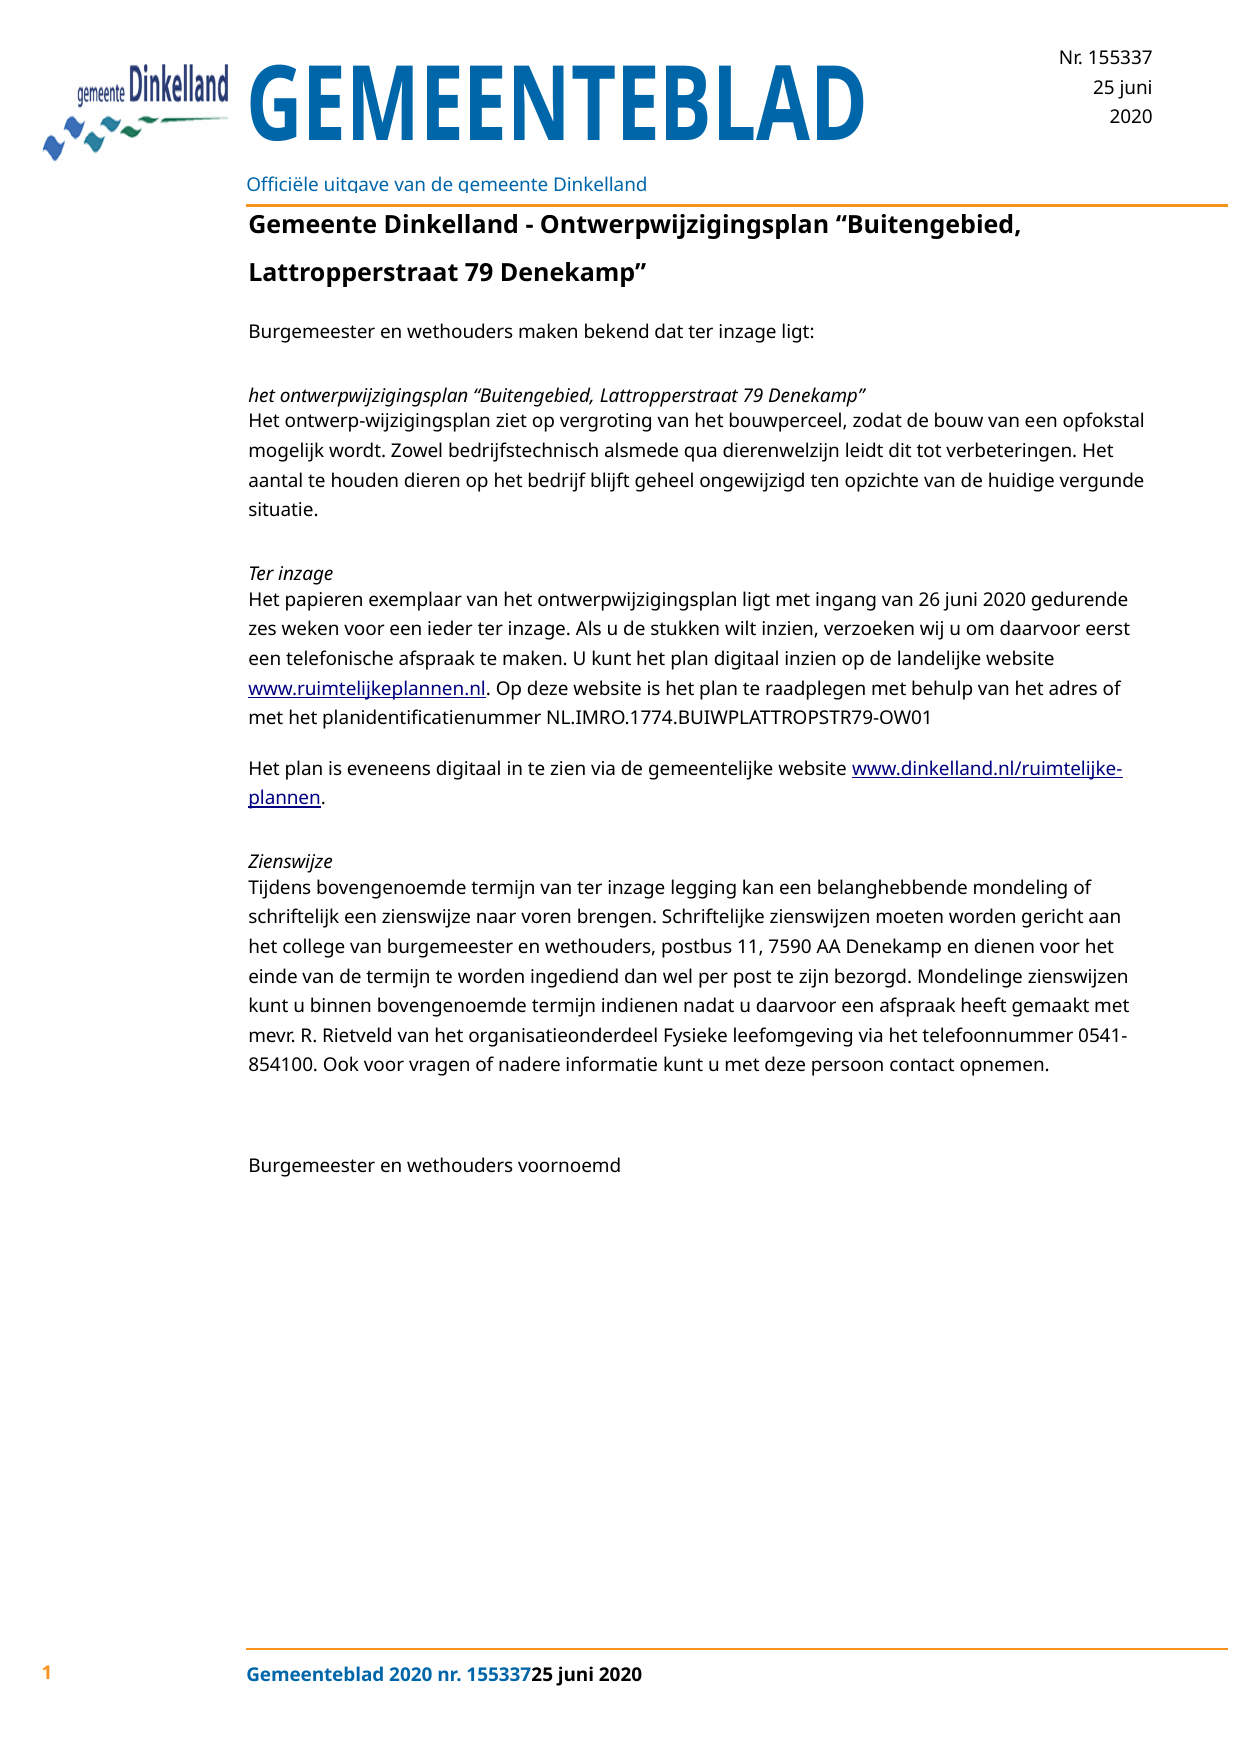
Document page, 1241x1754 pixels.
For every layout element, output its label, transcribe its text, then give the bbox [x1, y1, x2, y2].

text Het ontwerp-wijzigingsplan ziet op vergroting van het bouwperceel, zodat de bouw van een opfokstal mogelijk wordt. Zowel bedrijfstechnisch alsmede qua dierenwelzijn leidt dit tot verbeteringen. Het aantal te houden dieren op het bedrijf blijft geheel ongewijzigd ten opzichte van de huidige vergunde situatie. [248, 408, 1152, 522]
text Het papieren exemplaar van het ontwerpwijzigingsplan ligt met ingang van 26 juni 2020 gedurende zes weken voor een ieder ter inzage. Als u de stukken wilt inzien, verzoeken wij u om daarvoor eerst een telefonische afspraak te maken. U kunt het plan digitaal inzien op de landelijke website www.ruimtelijkeplannen.nl. Op deze website is het plan te raadplegen met behulp van het adres of met het planidentificatienummer NL.IMRO.1774.BUIWPLATTROPSTR79-OW01 [248, 586, 1152, 730]
text Gemeente Dinkelland - Ontwerpwijzigingsplan “Buitengebied, Lattropperstraat 79 Denekamp” [248, 207, 1152, 288]
picture [41, 47, 231, 172]
text Het plan is eveneens digitaal in te zien via de gemeentelijke website www.dinkelland.nl/ruimtelijke-plannen. [248, 755, 1152, 810]
text het ontwerpwijzigingsplan “Buitengebied, Lattropperstraat 79 Denekamp” [248, 382, 1152, 408]
text Burgemeester en wethouders maken bekend dat ter inzage ligt: [248, 318, 1152, 344]
text Burgemeester en wethouders voornoemd [248, 1152, 1152, 1178]
text Tijdens bovengenoemde termijn van ter inzage legging kan een belanghebbende mondeling of schriftelijk een zienswijze naar voren brengen. Schriftelijke zienswijzen moeten worden gericht aan het college van burgemeester en wethouders, postbus 11, 7590 AA Denekamp en dienen voor het einde van de termijn te worden ingediend dan wel per post te zijn bezorgd. Mondelinge zienswijzen kunt u binnen bovengenoemde termijn indienen nadat u daarvoor een afspraak heeft gemaakt met mevr. R. Rietveld van het organisatieonderdeel Fysieke leefomgeving via het telefoonnummer 0541-854100. Ook voor vragen of nadere informatie kunt u met deze persoon contact opnemen. [248, 874, 1152, 1077]
text Ter inzage [248, 560, 1152, 586]
text Zienswijze [248, 848, 1152, 874]
